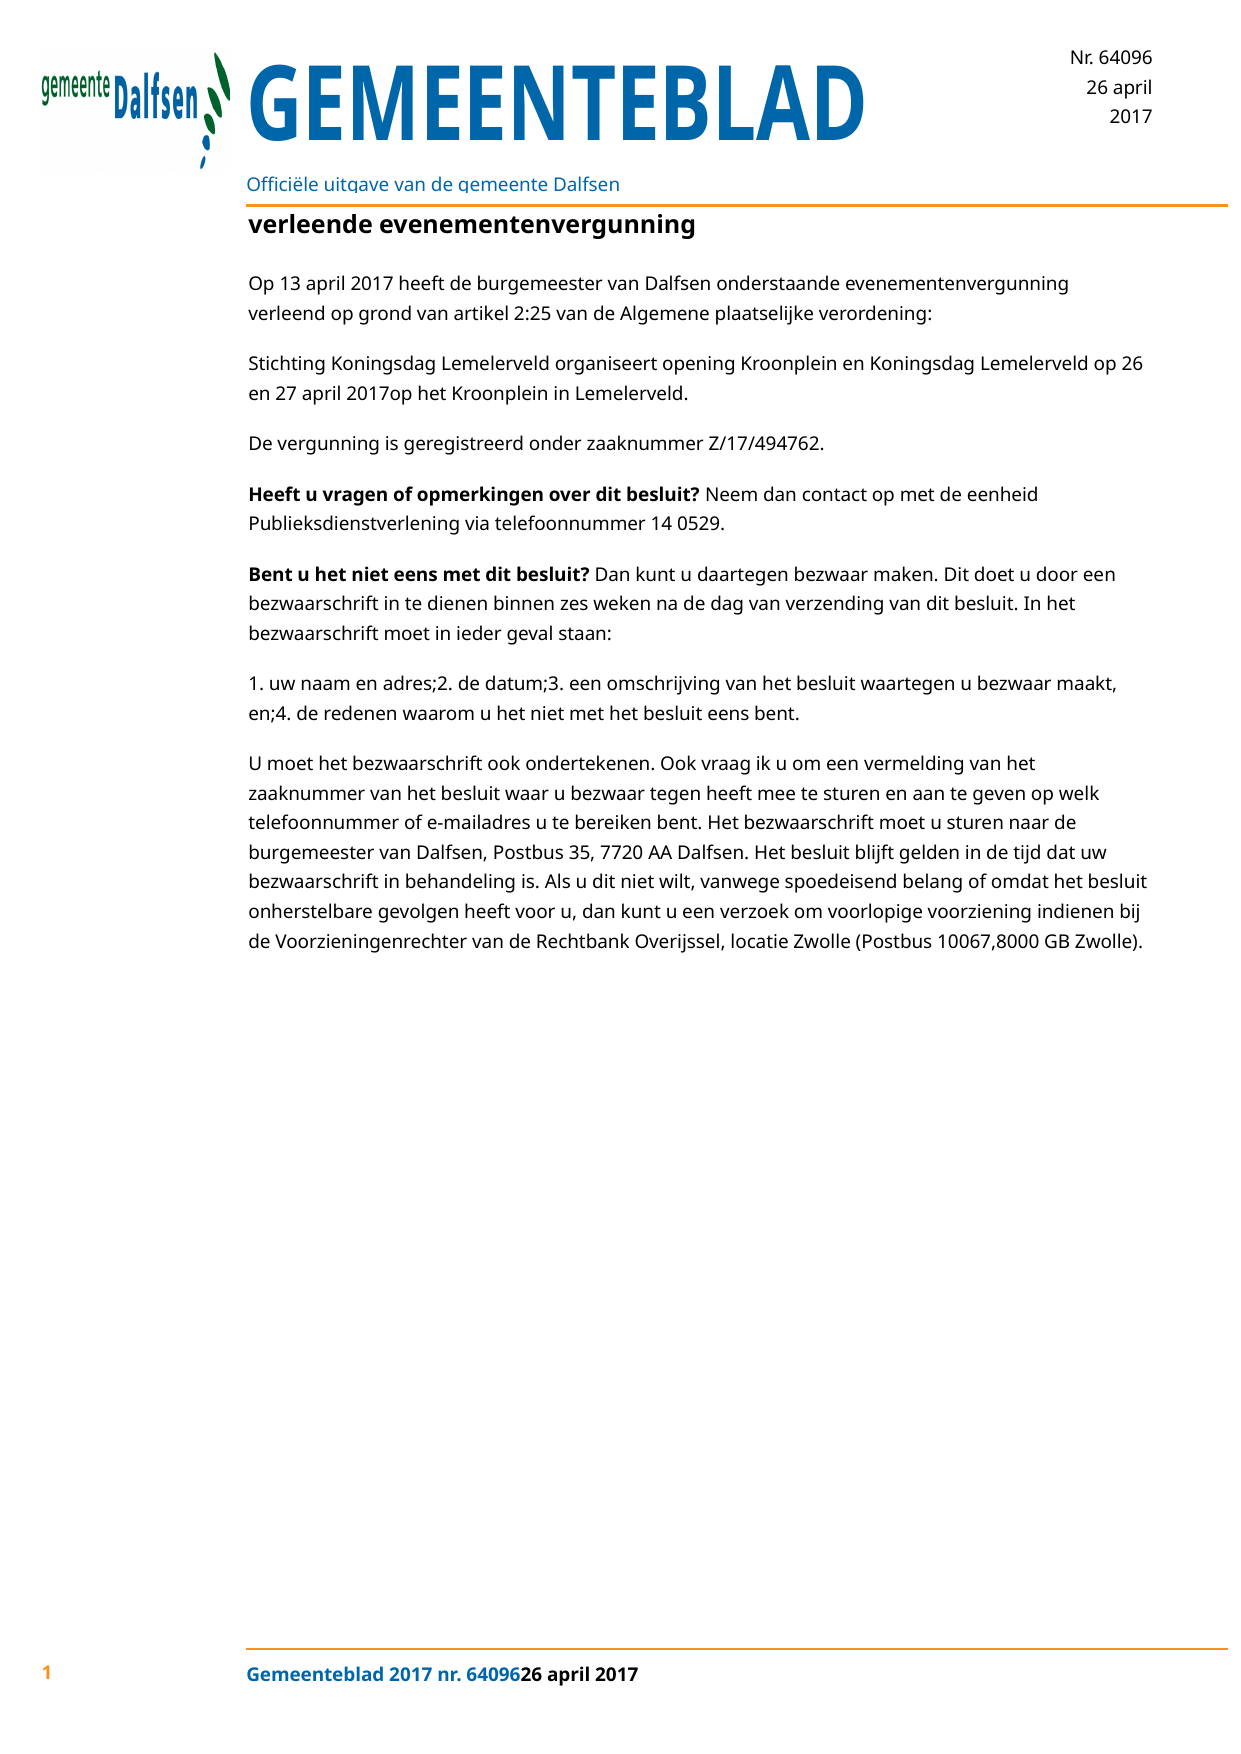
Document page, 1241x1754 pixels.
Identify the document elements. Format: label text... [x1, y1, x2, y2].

text verleende evenementenvergunning [248, 207, 1152, 241]
text Heeft u vragen of opmerkingen over dit besluit? Neem dan contact op met de eenheid Publieksdienstverlening via telefoonnummer 14 0529. [248, 481, 1152, 536]
text 1. uw naam en adres;2. de datum;3. een omschrijving van het besluit waartegen u bezwaar maakt, en;4. de redenen waarom u het niet met het besluit eens bent. [248, 670, 1152, 726]
text Bent u het niet eens met dit besluit? Dan kunt u daartegen bezwaar maken. Dit doet u door een bezwaarschrift in te dienen binnen zes weken na de dag van verzending van dit besluit. In het bezwaarschrift moet in ieder geval staan: [248, 561, 1152, 646]
picture [41, 47, 231, 172]
text Stichting Koningsdag Lemelerveld organiseert opening Kroonplein en Koningsdag Lemelerveld op 26 en 27 april 2017op het Kroonplein in Lemelerveld. [248, 350, 1152, 406]
text U moet het bezwaarschrift ook ondertekenen. Ook vraag ik u om een vermelding van het zaaknummer van het besluit waar u bezwaar tegen heeft mee te sturen en aan te geven op welk telefoonnummer of e-mailadres u te bereiken bent. Het bezwaarschrift moet u sturen naar de burgemeester van Dalfsen, Postbus 35, 7720 AA Dalfsen. Het besluit blijft gelden in de tijd dat uw bezwaarschrift in behandeling is. Als u dit niet wilt, vanwege spoedeisend belang of omdat het besluit onherstelbare gevolgen heeft voor u, dan kunt u een verzoek om voorlopige voorziening indienen bij de Voorzieningenrechter van de Rechtbank Overijssel, locatie Zwolle (Postbus 10067,8000 GB Zwolle). [248, 750, 1152, 953]
text Op 13 april 2017 heeft de burgemeester van Dalfsen onderstaande evenementenvergunning verleend op grond van artikel 2:25 van de Algemene plaatselijke verordening: [248, 270, 1152, 326]
text De vergunning is geregistreerd onder zaaknummer Z/17/494762. [248, 430, 1152, 456]
